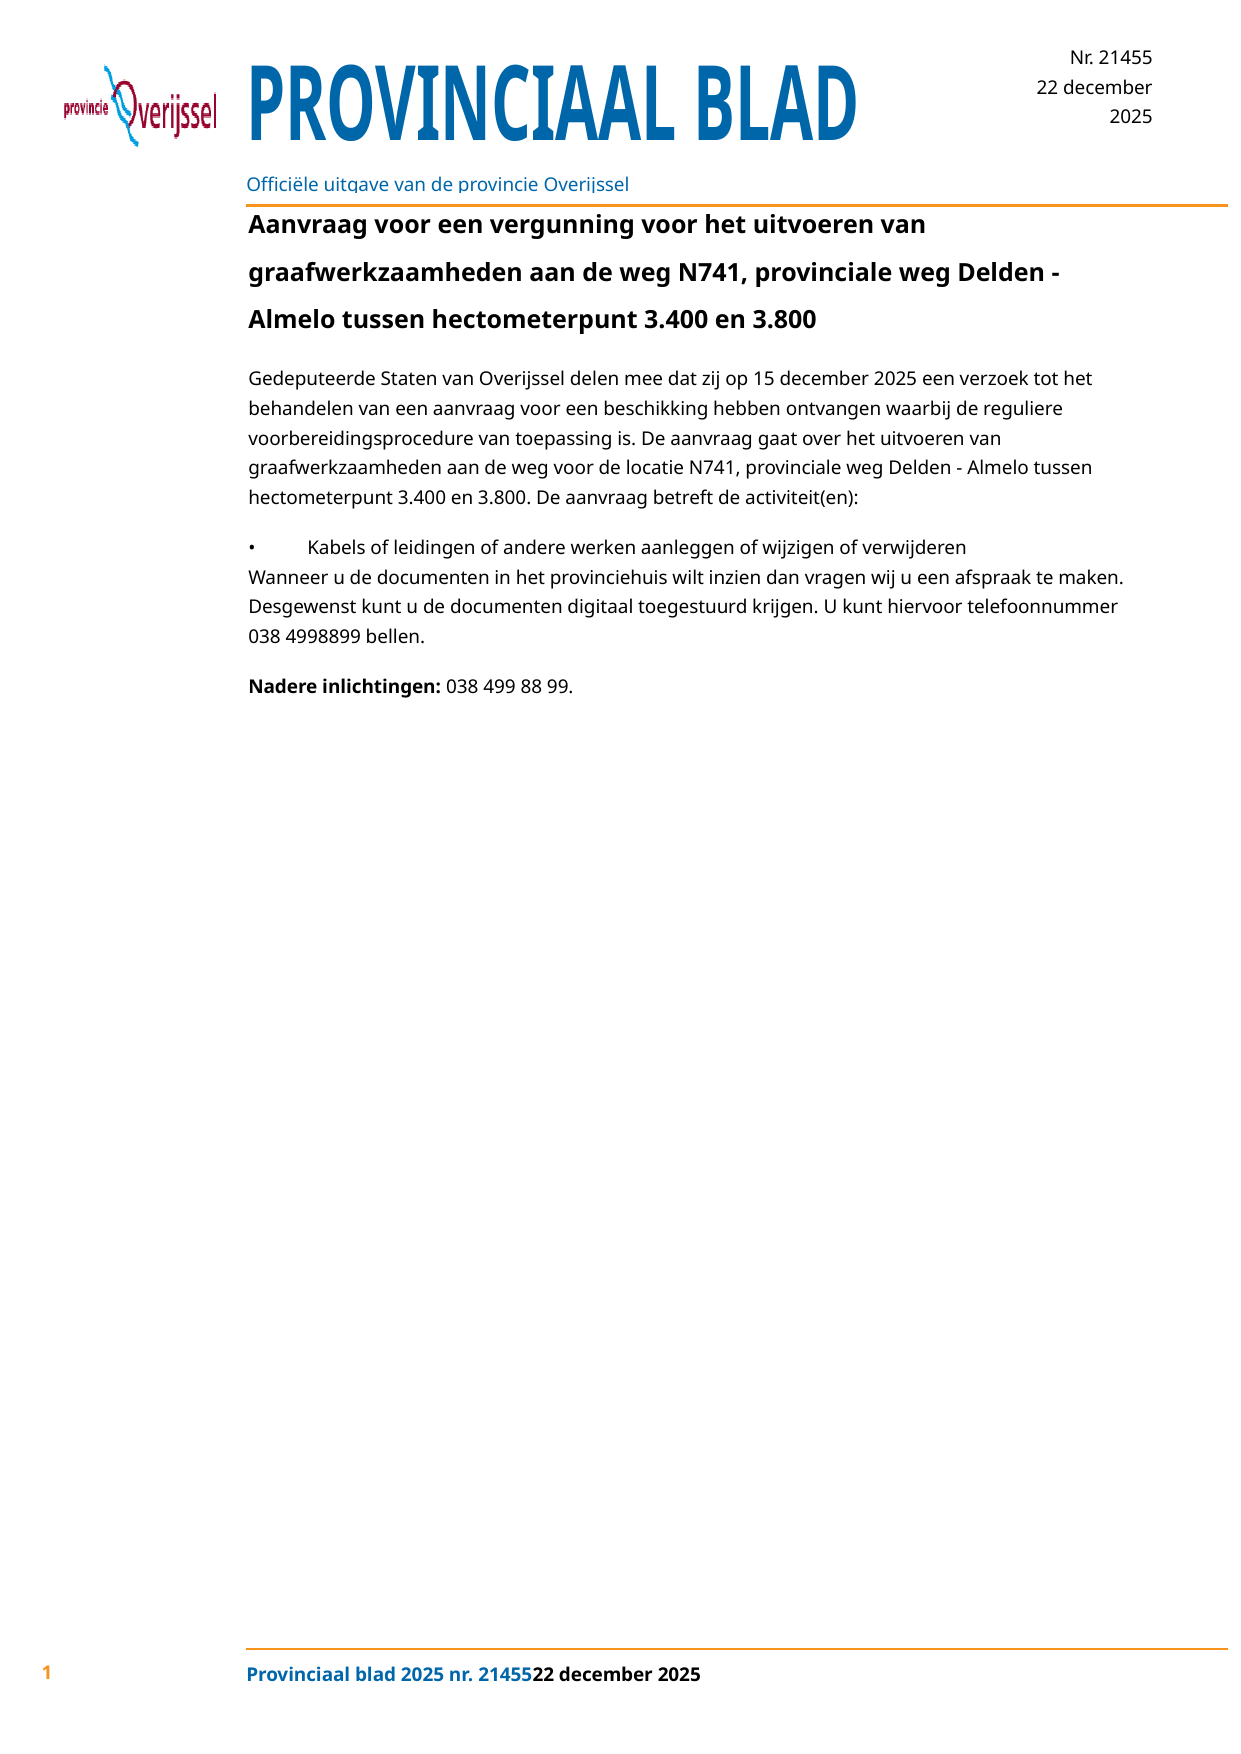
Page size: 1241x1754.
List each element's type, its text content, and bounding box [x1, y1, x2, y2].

text Nadere inlichtingen: 038 499 88 99. [248, 673, 1152, 699]
picture [41, 47, 231, 172]
text Gedeputeerde Staten van Overijssel delen mee dat zij op 15 december 2025 een verzoek tot het behandelen van een aanvraag voor een beschikking hebben ontvangen waarbij de reguliere voorbereidingsprocedure van toepassing is. De aanvraag gaat over het uitvoeren van graafwerkzaamheden aan de weg voor de locatie N741, provinciale weg Delden - Almelo tussen hectometerpunt 3.400 en 3.800. De aanvraag betreft de activiteit(en): [248, 366, 1152, 509]
text Wanneer u de documenten in het provinciehuis wilt inzien dan vragen wij u een afspraak te maken. Desgewenst kunt u de documenten digitaal toegestuurd krijgen. U kunt hiervoor telefoonnummer 038 4998899 bellen. [248, 564, 1152, 649]
list Kabels of leidingen of andere werken aanleggen of wijzigen of verwijderen [248, 534, 1152, 560]
text Aanvraag voor een vergunning voor het uitvoeren van graafwerkzaamheden aan de weg N741, provinciale weg Delden - Almelo tussen hectometerpunt 3.400 en 3.800 [248, 207, 1152, 336]
